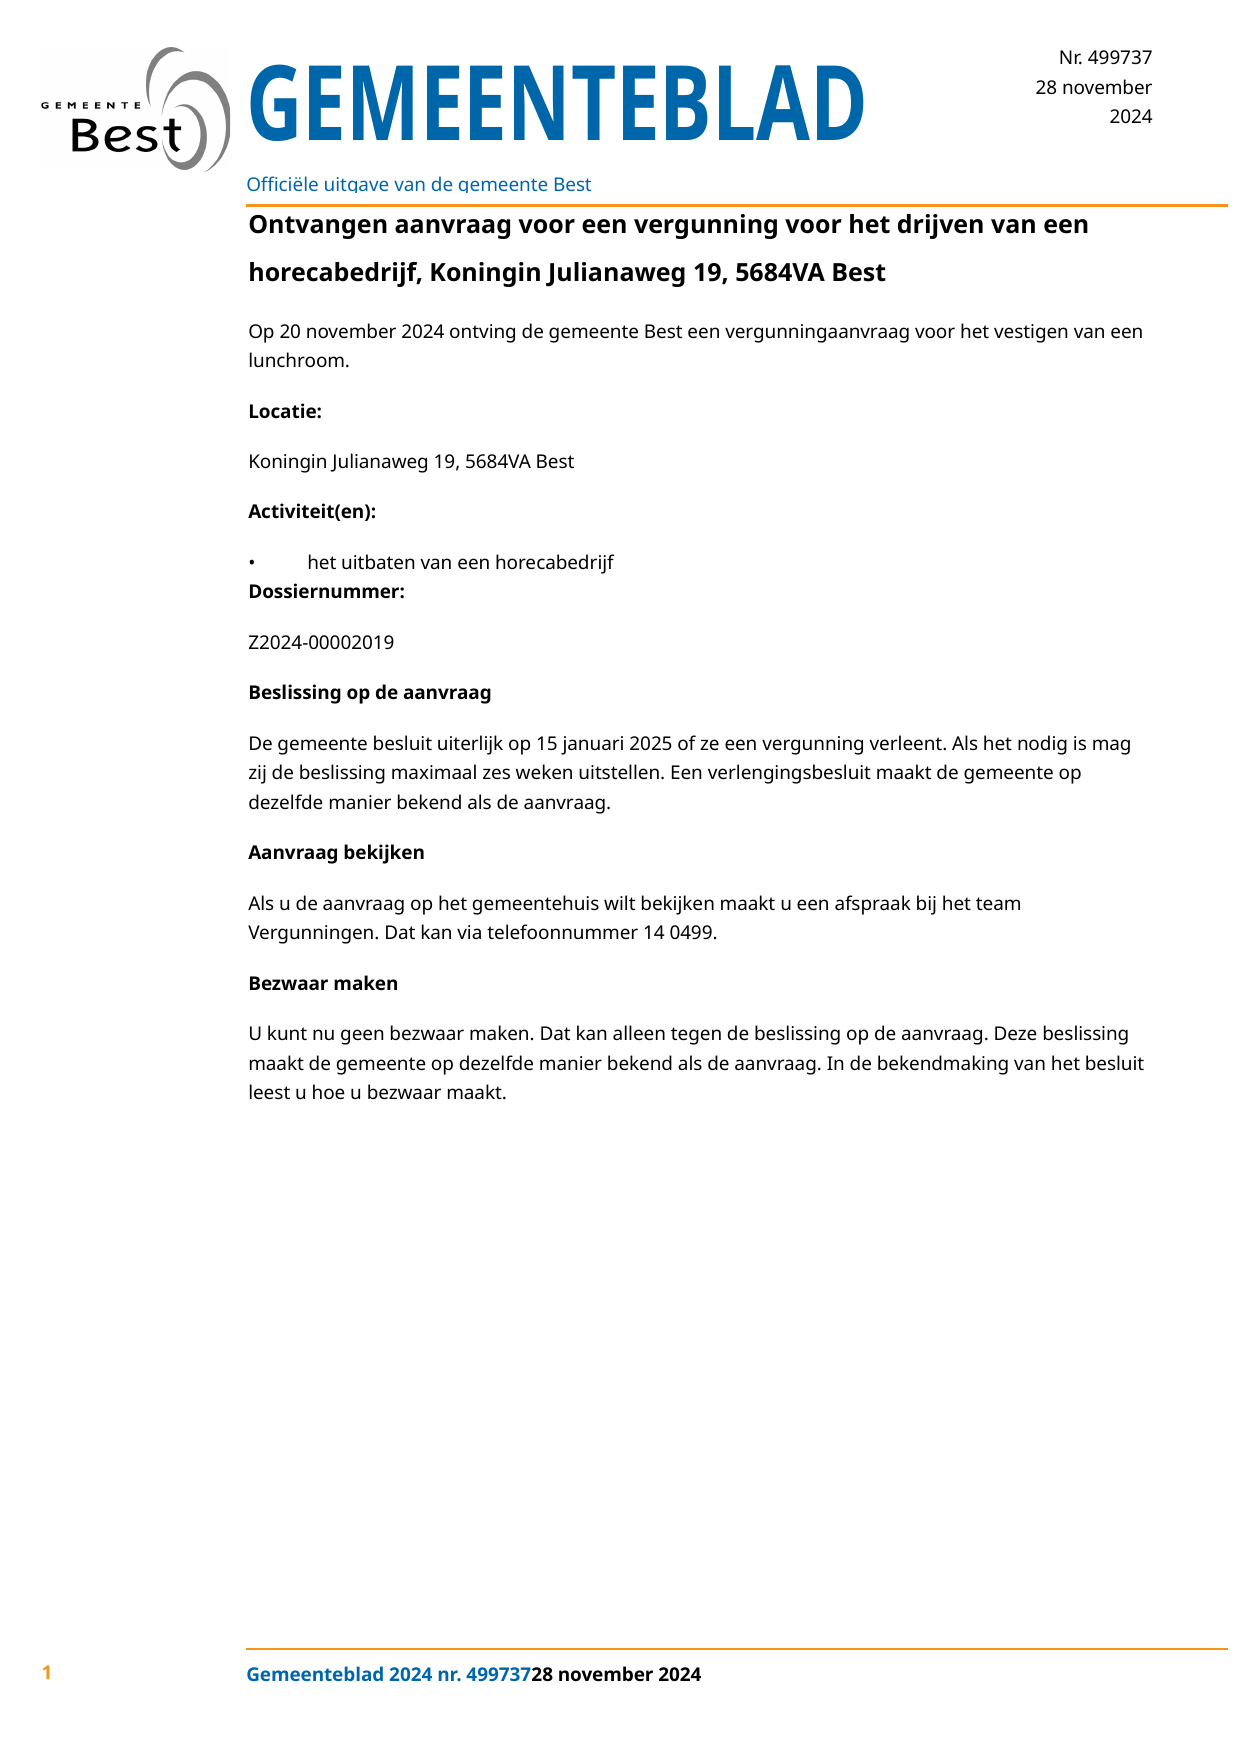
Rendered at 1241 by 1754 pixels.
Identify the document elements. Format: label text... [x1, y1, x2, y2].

text Locatie: [248, 398, 1152, 424]
list het uitbaten van een horecabedrijf [248, 549, 1152, 575]
text Als u de aanvraag op het gemeentehuis wilt bekijken maakt u een afspraak bij het team Vergunningen. Dat kan via telefoonnummer 14 0499. [248, 890, 1152, 945]
text Bezwaar maken [248, 970, 1152, 996]
text U kunt nu geen bezwaar maken. Dat kan alleen tegen de beslissing op de aanvraag. Deze beslissing maakt de gemeente op dezelfde manier bekend als de aanvraag. In de bekendmaking van het besluit leest u hoe u bezwaar maakt. [248, 1020, 1152, 1105]
text Koningin Julianaweg 19, 5684VA Best [248, 448, 1152, 474]
text Aanvraag bekijken [248, 839, 1152, 865]
text Z2024-00002019 [248, 629, 1152, 655]
text Ontvangen aanvraag voor een vergunning voor het drijven van een horecabedrijf, Koningin Julianaweg 19, 5684VA Best [248, 207, 1152, 288]
text Op 20 november 2024 ontving de gemeente Best een vergunningaanvraag voor het vestigen van een lunchroom. [248, 318, 1152, 373]
text De gemeente besluit uiterlijk op 15 januari 2025 of ze een vergunning verleent. Als het nodig is mag zij de beslissing maximaal zes weken uitstellen. Een verlengingsbesluit maakt de gemeente op dezelfde manier bekend als de aanvraag. [248, 730, 1152, 815]
picture [41, 47, 231, 172]
text Beslissing op de aanvraag [248, 679, 1152, 705]
text Activiteit(en): [248, 499, 1152, 524]
text Dossiernummer: [248, 579, 1152, 604]
